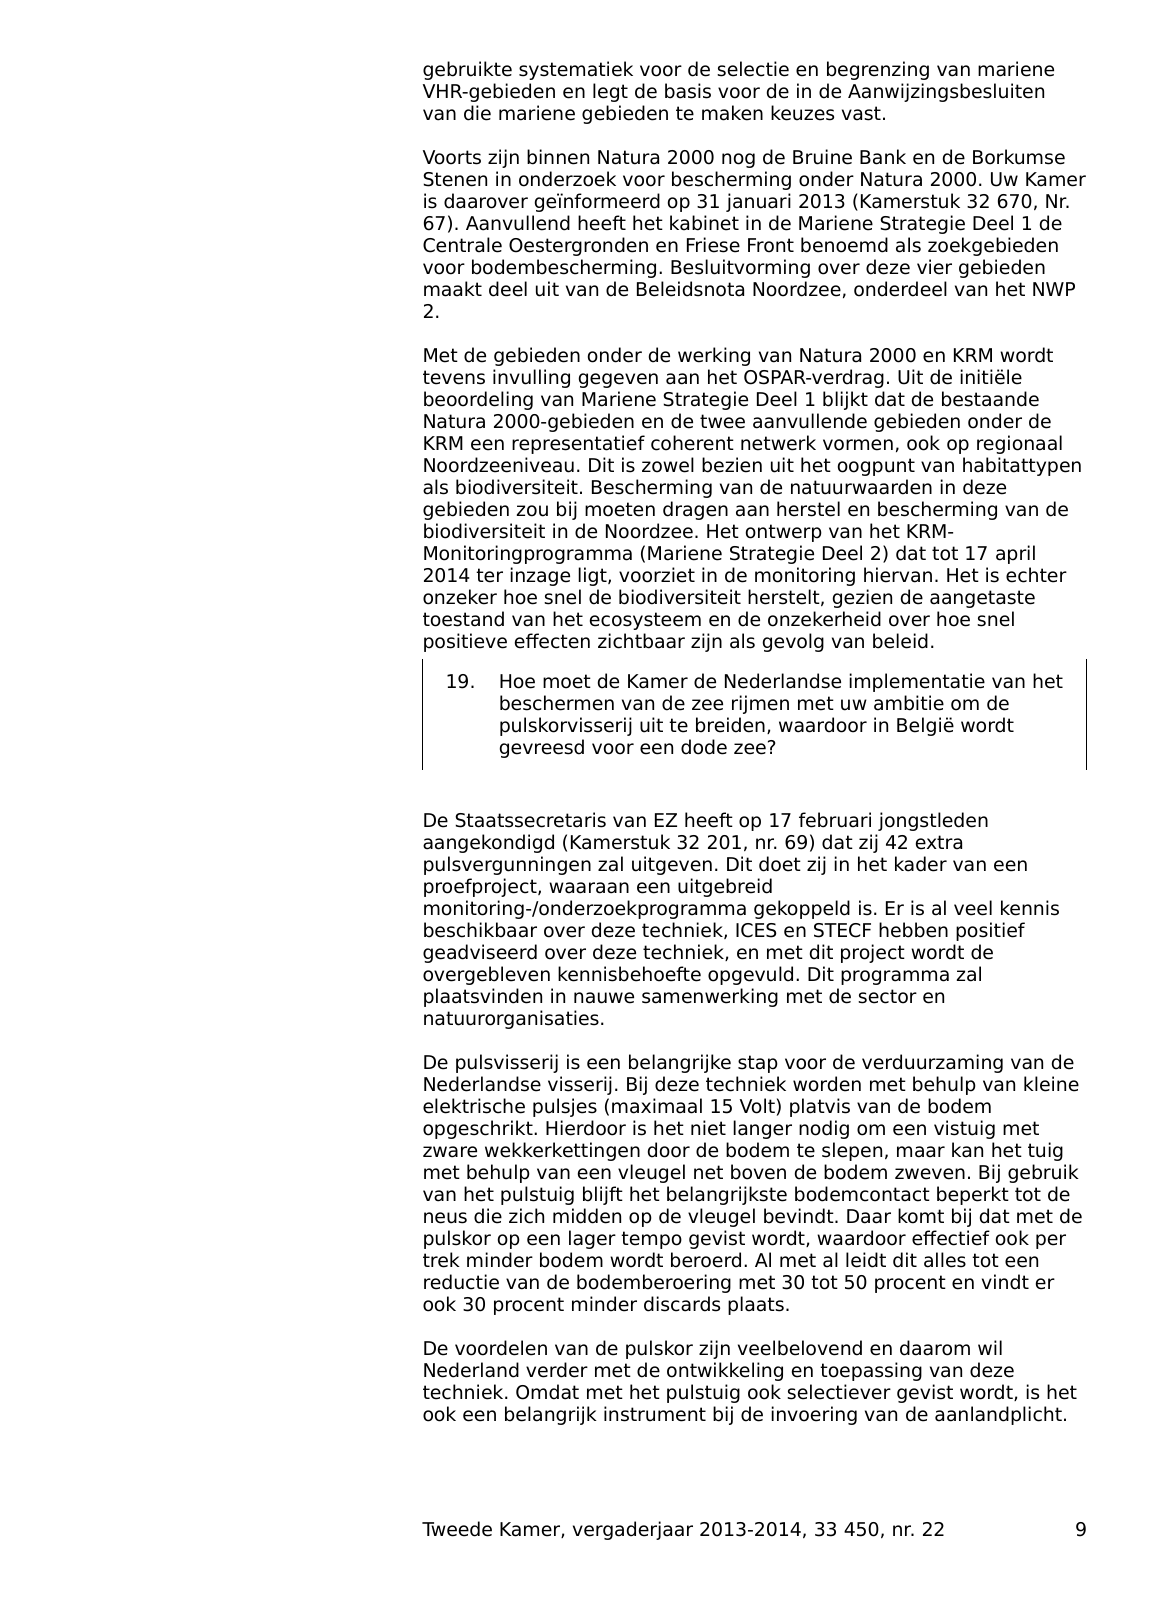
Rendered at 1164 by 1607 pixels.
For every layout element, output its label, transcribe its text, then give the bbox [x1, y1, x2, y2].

text Met de gebieden onder de werking van Natura 2000 en KRM wordt tevens invulling gegeven aan het OSPAR-verdrag. Uit de initiële beoordeling van Mariene Strategie Deel 1 blijkt dat de bestaande Natura 2000-gebieden en de twee aanvullende gebieden onder de KRM een representatief coherent netwerk vormen, ook op regionaal Noordzeeniveau. Dit is zowel bezien uit het oogpunt van habitattypen als biodiversiteit. Bescherming van de natuurwaarden in deze gebieden zou bij moeten dragen aan herstel en bescherming van de biodiversiteit in de Noordzee. Het ontwerp van het KRM-Monitoringprogramma (Mariene Strategie Deel 2) dat tot 17 april 2014 ter inzage ligt, voorziet in de monitoring hiervan. Het is echter onzeker hoe snel de biodiversiteit herstelt, gezien de aangetaste toestand van het ecosysteem en de onzekerheid over hoe snel positieve effecten zichtbaar zijn als gevolg van beleid. [422, 345, 1087, 653]
text De Staatssecretaris van EZ heeft op 17 februari jongstleden aangekondigd (Kamerstuk 32 201, nr. 69) dat zij 42 extra pulsvergunningen zal uitgeven. Dit doet zij in het kader van een proefproject, waaraan een uitgebreid monitoring-/onderzoekprogramma gekoppeld is. Er is al veel kennis beschikbaar over deze techniek, ICES en STECF hebben positief geadviseerd over deze techniek, en met dit project wordt de overgebleven kennisbehoefte opgevuld. Dit programma zal plaatsvinden in nauwe samenwerking met de sector en natuurorganisaties. [422, 810, 1087, 1030]
text gebruikte systematiek voor de selectie en begrenzing van mariene VHR-gebieden en legt de basis voor de in de Aanwijzingsbesluiten van die mariene gebieden te maken keuzes vast. [422, 59, 1087, 125]
text De pulsvisserij is een belangrijke stap voor de verduurzaming van de Nederlandse visserij. Bij deze techniek worden met behulp van kleine elektrische pulsjes (maximaal 15 Volt) platvis van de bodem opgeschrikt. Hierdoor is het niet langer nodig om een vistuig met zware wekkerkettingen door de bodem te slepen, maar kan het tuig met behulp van een vleugel net boven de bodem zweven. Bij gebruik van het pulstuig blijft het belangrijkste bodemcontact beperkt tot de neus die zich midden op de vleugel bevindt. Daar komt bij dat met de pulskor op een lager tempo gevist wordt, waardoor effectief ook per trek minder bodem wordt beroerd. Al met al leidt dit alles tot een reductie van de bodemberoering met 30 tot 50 procent en vindt er ook 30 procent minder discards plaats. [422, 1052, 1087, 1316]
text Voorts zijn binnen Natura 2000 nog de Bruine Bank en de Borkumse Stenen in onderzoek voor bescherming onder Natura 2000. Uw Kamer is daarover geïnformeerd op 31 januari 2013 (Kamerstuk 32 670, Nr. 67). Aanvullend heeft het kabinet in de Mariene Strategie Deel 1 de Centrale Oestergronden en Friese Front benoemd als zoekgebieden voor bodembescherming. Besluitvorming over deze vier gebieden maakt deel uit van de Beleidsnota Noordzee, onderdeel van het NWP 2. [422, 147, 1087, 323]
text De voordelen van de pulskor zijn veelbelovend en daarom wil Nederland verder met de ontwikkeling en toepassing van deze techniek. Omdat met het pulstuig ook selectiever gevist wordt, is het ook een belangrijk instrument bij de invoering van de aanlandplicht. [422, 1338, 1087, 1426]
table_header 19. Hoe moet de Kamer de Nederlandse implementatie van het beschermen van de zee rijmen met uw ambitie om de pulskorvisserij uit te breiden, waardoor in België wordt gevreesd voor een dode zee? [423, 659, 1086, 770]
